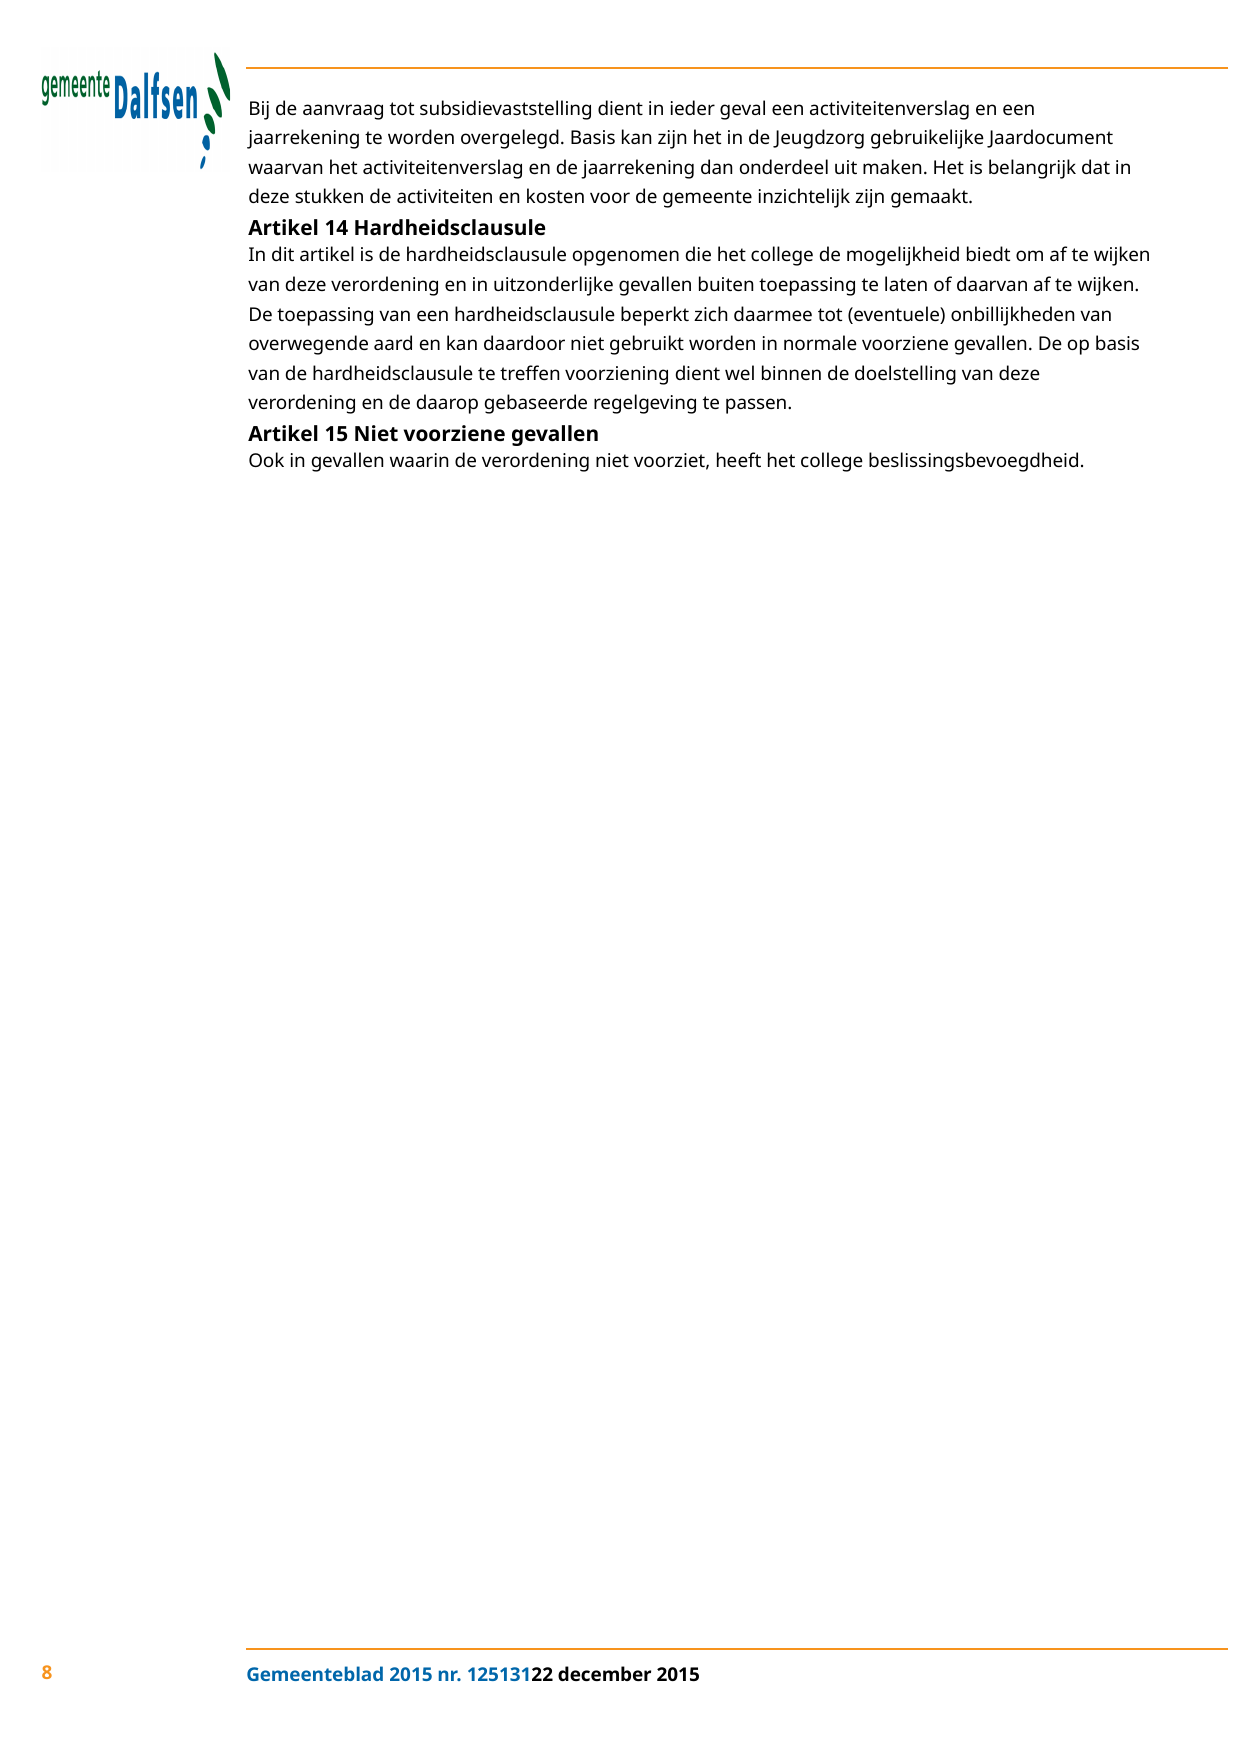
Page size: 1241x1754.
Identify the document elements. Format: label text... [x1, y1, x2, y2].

text Ook in gevallen waarin de verordening niet voorziet, heeft het college beslissingsbevoegdheid. [248, 447, 1152, 473]
text In dit artikel is de hardheidsclausule opgenomen die het college de mogelijkheid biedt om af te wijken van deze verordening en in uitzonderlijke gevallen buiten toepassing te laten of daarvan af te wijken. De toepassing van een hardheidsclausule beperkt zich daarmee tot (eventuele) onbillijkheden van overwegende aard en kan daardoor niet gebruikt worden in normale voorziene gevallen. De op basis van de hardheidsclausule te treffen voorziening dient wel binnen de doelstelling van deze verordening en de daarop gebaseerde regelgeving te passen. [248, 242, 1152, 415]
text Artikel 14 Hardheidsclausule [248, 213, 1152, 242]
picture [41, 47, 231, 172]
text Bij de aanvraag tot subsidievaststelling dient in ieder geval een activiteitenverslag en een jaarrekening te worden overgelegd. Basis kan zijn het in de Jeugdzorg gebruikelijke Jaardocument waarvan het activiteitenverslag en de jaarrekening dan onderdeel uit maken. Het is belangrijk dat in deze stukken de activiteiten en kosten voor de gemeente inzichtelijk zijn gemaakt. [248, 95, 1152, 209]
text Artikel 15 Niet voorziene gevallen [248, 419, 1152, 447]
